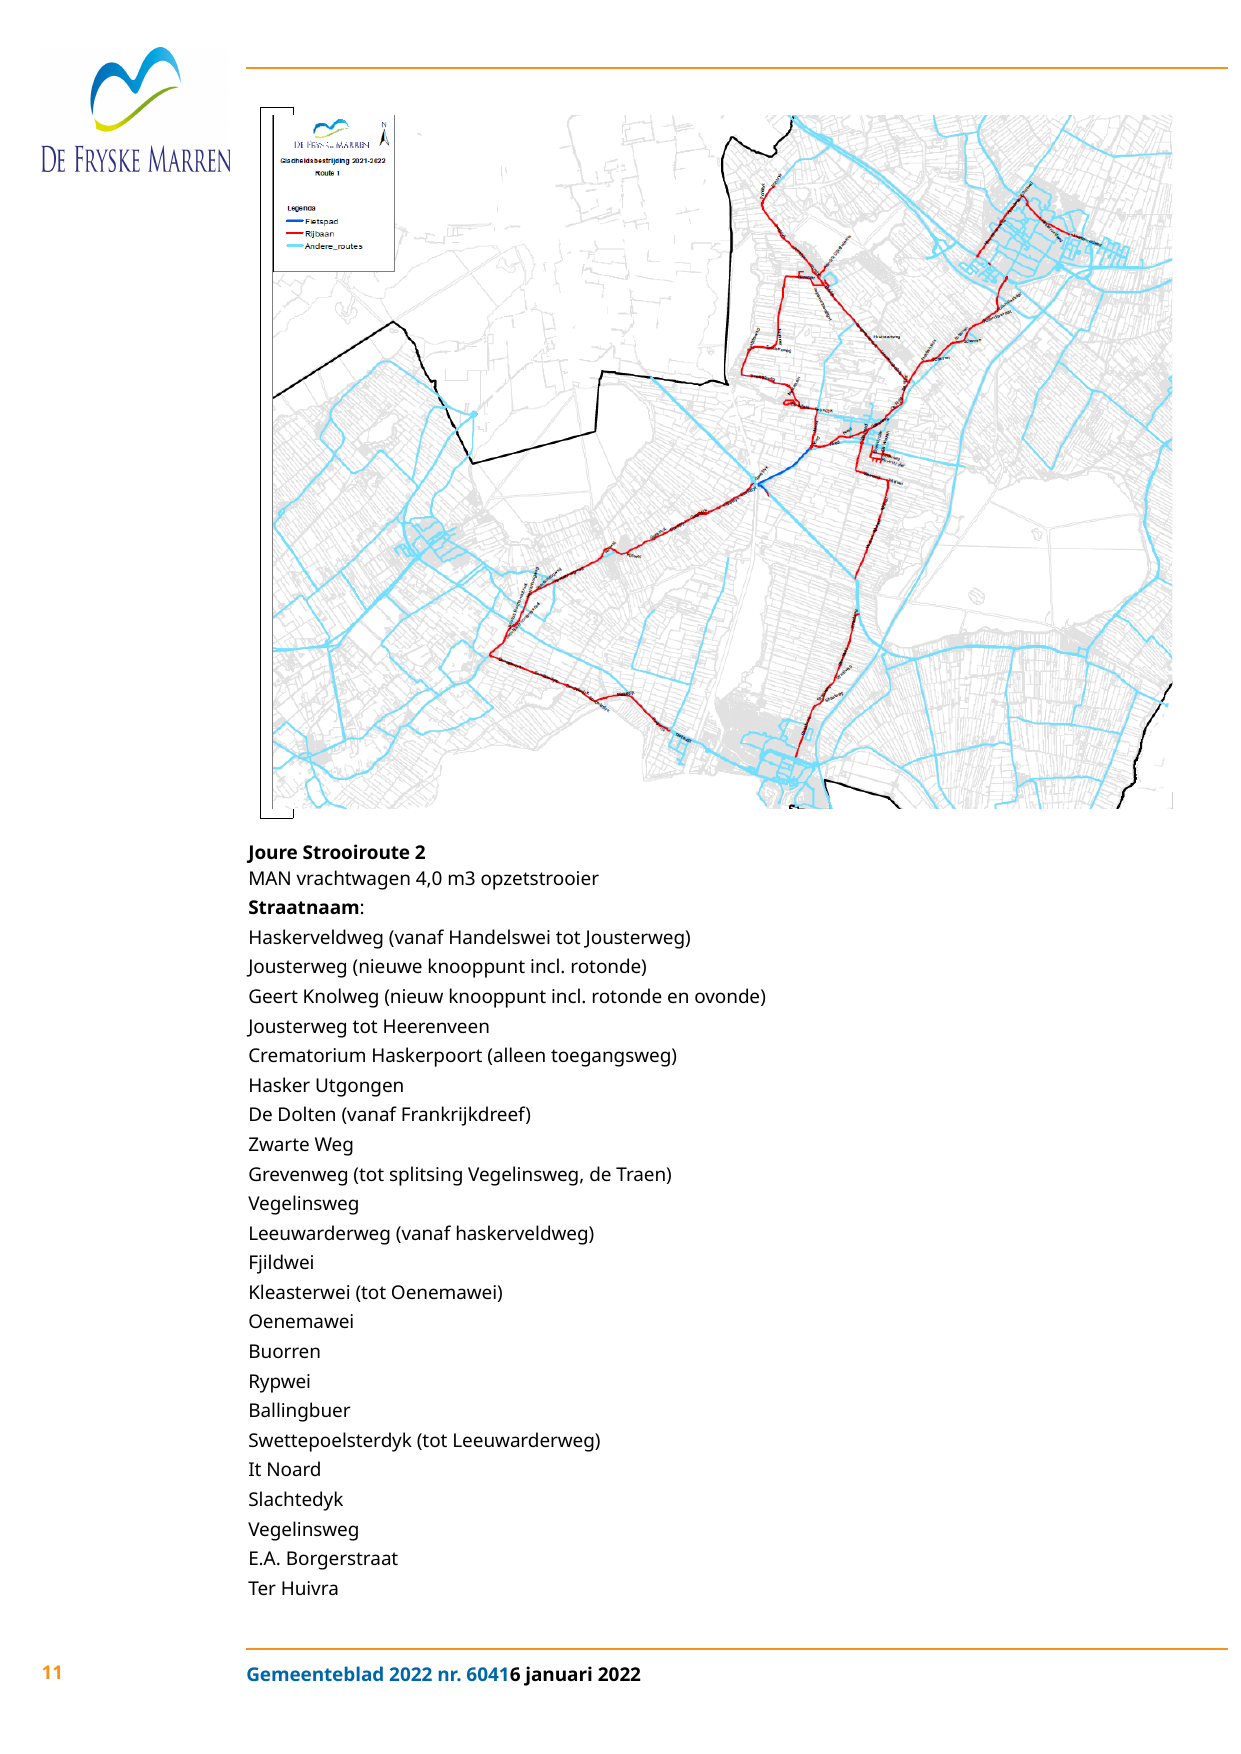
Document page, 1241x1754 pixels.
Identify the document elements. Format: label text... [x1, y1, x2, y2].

text Oenemawei [248, 1309, 1152, 1334]
text E.A. Borgerstraat [248, 1545, 1152, 1571]
text Rypwei [248, 1368, 1152, 1394]
text Kleasterwei (tot Oenemawei) [248, 1279, 1152, 1305]
text Grevenweg (tot splitsing Vegelinsweg, de Traen) [248, 1161, 1152, 1187]
text Crematorium Haskerpoort (alleen toegangsweg) [248, 1042, 1152, 1068]
text De Dolten (vanaf Frankrijkdreef) [248, 1102, 1152, 1127]
text Straatnaam: [248, 894, 1152, 920]
text Vegelinsweg [248, 1516, 1152, 1542]
text MAN vrachtwagen 4,0 m3 opzetstrooier [248, 865, 1152, 891]
text Vegelinsweg [248, 1190, 1152, 1216]
text It Noard [248, 1457, 1152, 1482]
text Haskerveldweg (vanaf Handelswei tot Jousterweg) [248, 924, 1152, 950]
text Leeuwarderweg (vanaf haskerveldweg) [248, 1220, 1152, 1246]
text Slachtedyk [248, 1486, 1152, 1512]
text Jousterweg tot Heerenveen [248, 1013, 1152, 1039]
text Zwarte Weg [248, 1131, 1152, 1157]
picture [268, 115, 1173, 809]
text Joure Strooiroute 2 [248, 839, 1152, 865]
text Swettepoelsterdyk (tot Leeuwarderweg) [248, 1427, 1152, 1453]
picture [41, 47, 231, 172]
text Buorren [248, 1338, 1152, 1364]
text Ter Huivra [248, 1575, 1152, 1601]
text Geert Knolweg (nieuw knooppunt incl. rotonde en ovonde) [248, 983, 1152, 1009]
text Ballingbuer [248, 1397, 1152, 1423]
text Jousterweg (nieuwe knooppunt incl. rotonde) [248, 954, 1152, 979]
text Hasker Utgongen [248, 1072, 1152, 1098]
text Fjildwei [248, 1249, 1152, 1275]
